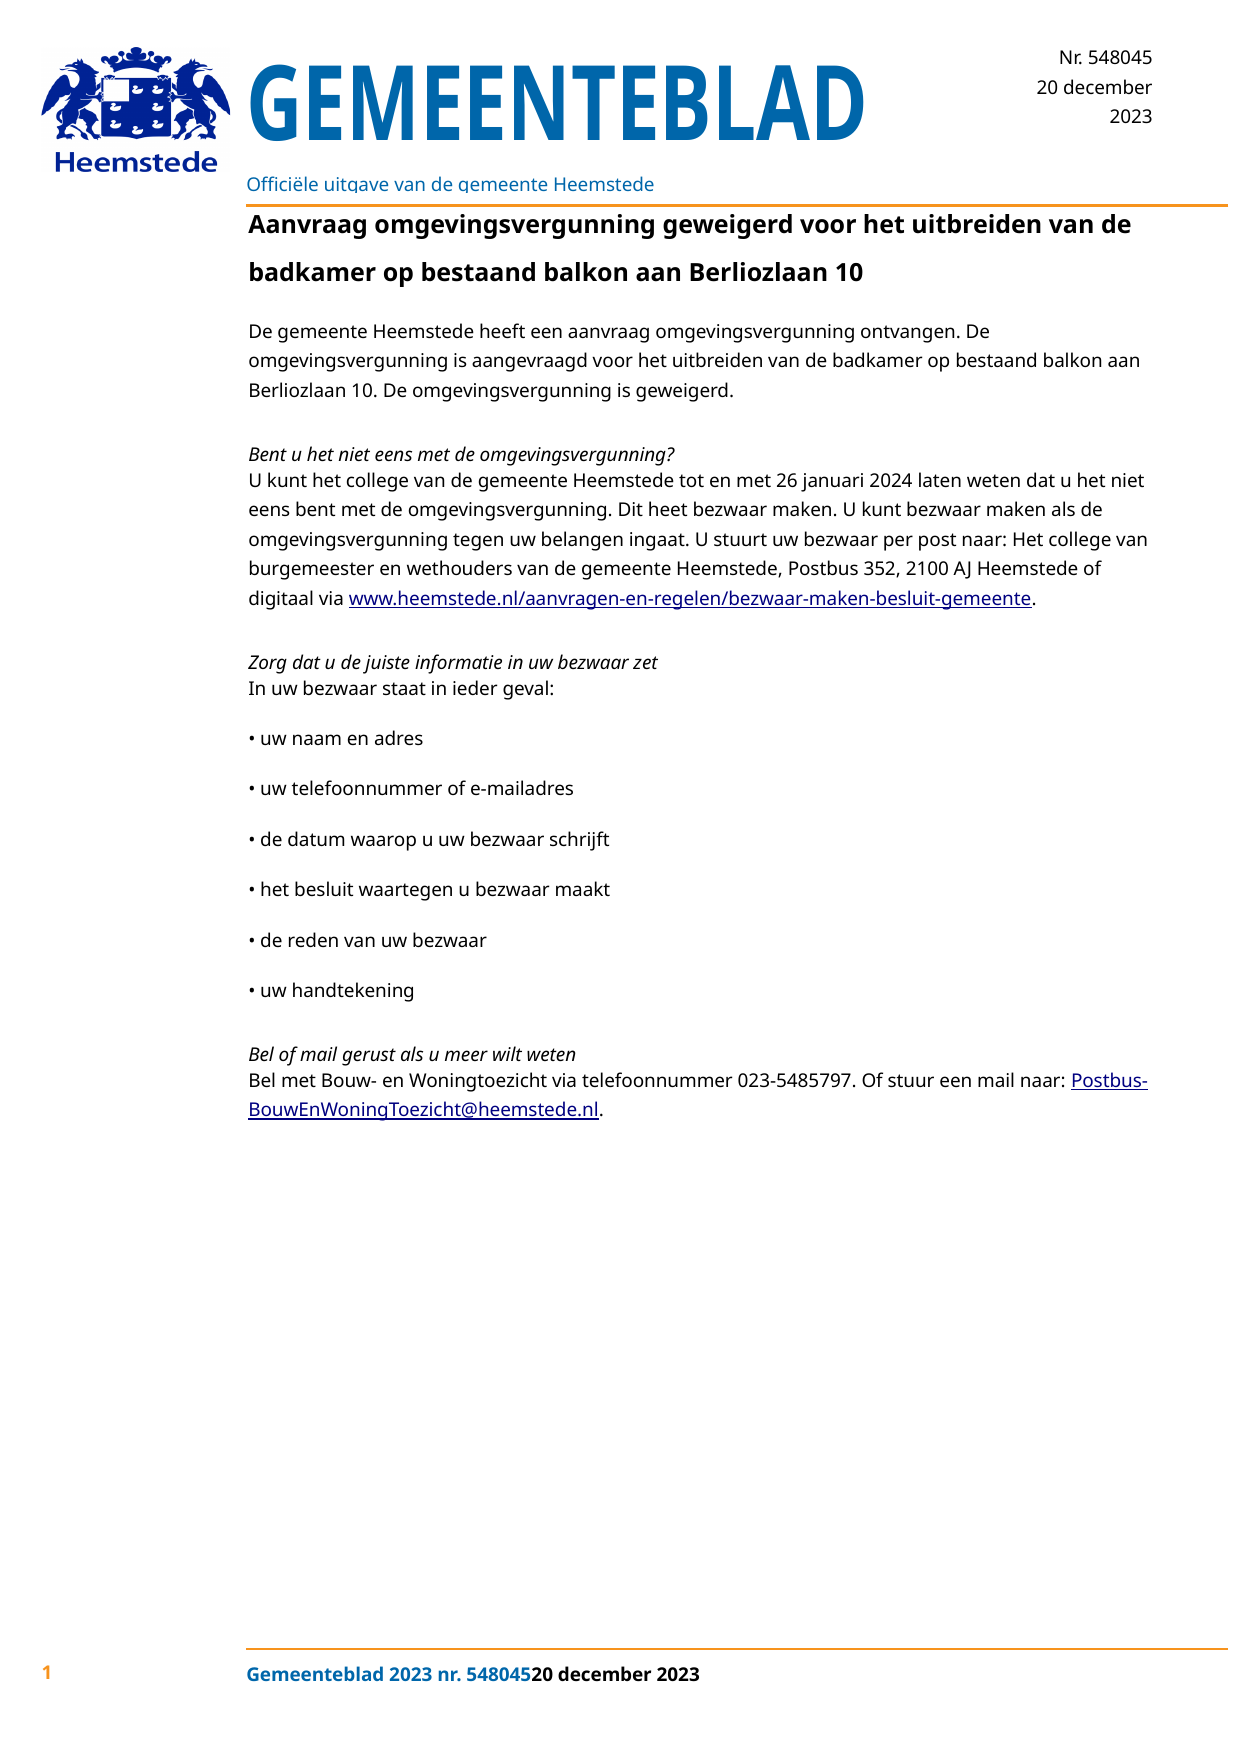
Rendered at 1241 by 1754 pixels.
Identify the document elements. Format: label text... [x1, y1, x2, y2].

text Zorg dat u de juiste informatie in uw bezwaar zet [248, 649, 1152, 675]
text • uw telefoonnummer of e-mailadres [248, 776, 1152, 801]
text • uw naam en adres [248, 725, 1152, 751]
text • het besluit waartegen u bezwaar maakt [248, 876, 1152, 902]
text • uw handtekening [248, 977, 1152, 1003]
text Bel of mail gerust als u meer wilt weten [248, 1041, 1152, 1067]
text U kunt het college van de gemeente Heemstede tot en met 26 januari 2024 laten weten dat u het niet eens bent met de omgevingsvergunning. Dit heet bezwaar maken. U kunt bezwaar maken als de omgevingsvergunning tegen uw belangen ingaat. U stuurt uw bezwaar per post naar: Het college van burgemeester en wethouders van de gemeente Heemstede, Postbus 352, 2100 AJ Heemstede of digitaal via www.heemstede.nl/aanvragen-en-regelen/bezwaar-maken-besluit-gemeente. [248, 467, 1152, 611]
text In uw bezwaar staat in ieder geval: [248, 675, 1152, 701]
text Bent u het niet eens met de omgevingsvergunning? [248, 441, 1152, 467]
text De gemeente Heemstede heeft een aanvraag omgevingsvergunning ontvangen. De omgevingsvergunning is aangevraagd voor het uitbreiden van de badkamer op bestaand balkon aan Berliozlaan 10. De omgevingsvergunning is geweigerd. [248, 318, 1152, 403]
text Aanvraag omgevingsvergunning geweigerd voor het uitbreiden van de badkamer op bestaand balkon aan Berliozlaan 10 [248, 207, 1152, 288]
text • de reden van uw bezwaar [248, 927, 1152, 953]
text Bel met Bouw- en Woningtoezicht via telefoonnummer 023-5485797. Of stuur een mail naar: Postbus-BouwEnWoningToezicht@heemstede.nl. [248, 1067, 1152, 1122]
picture [41, 47, 231, 172]
text • de datum waarop u uw bezwaar schrijft [248, 826, 1152, 852]
